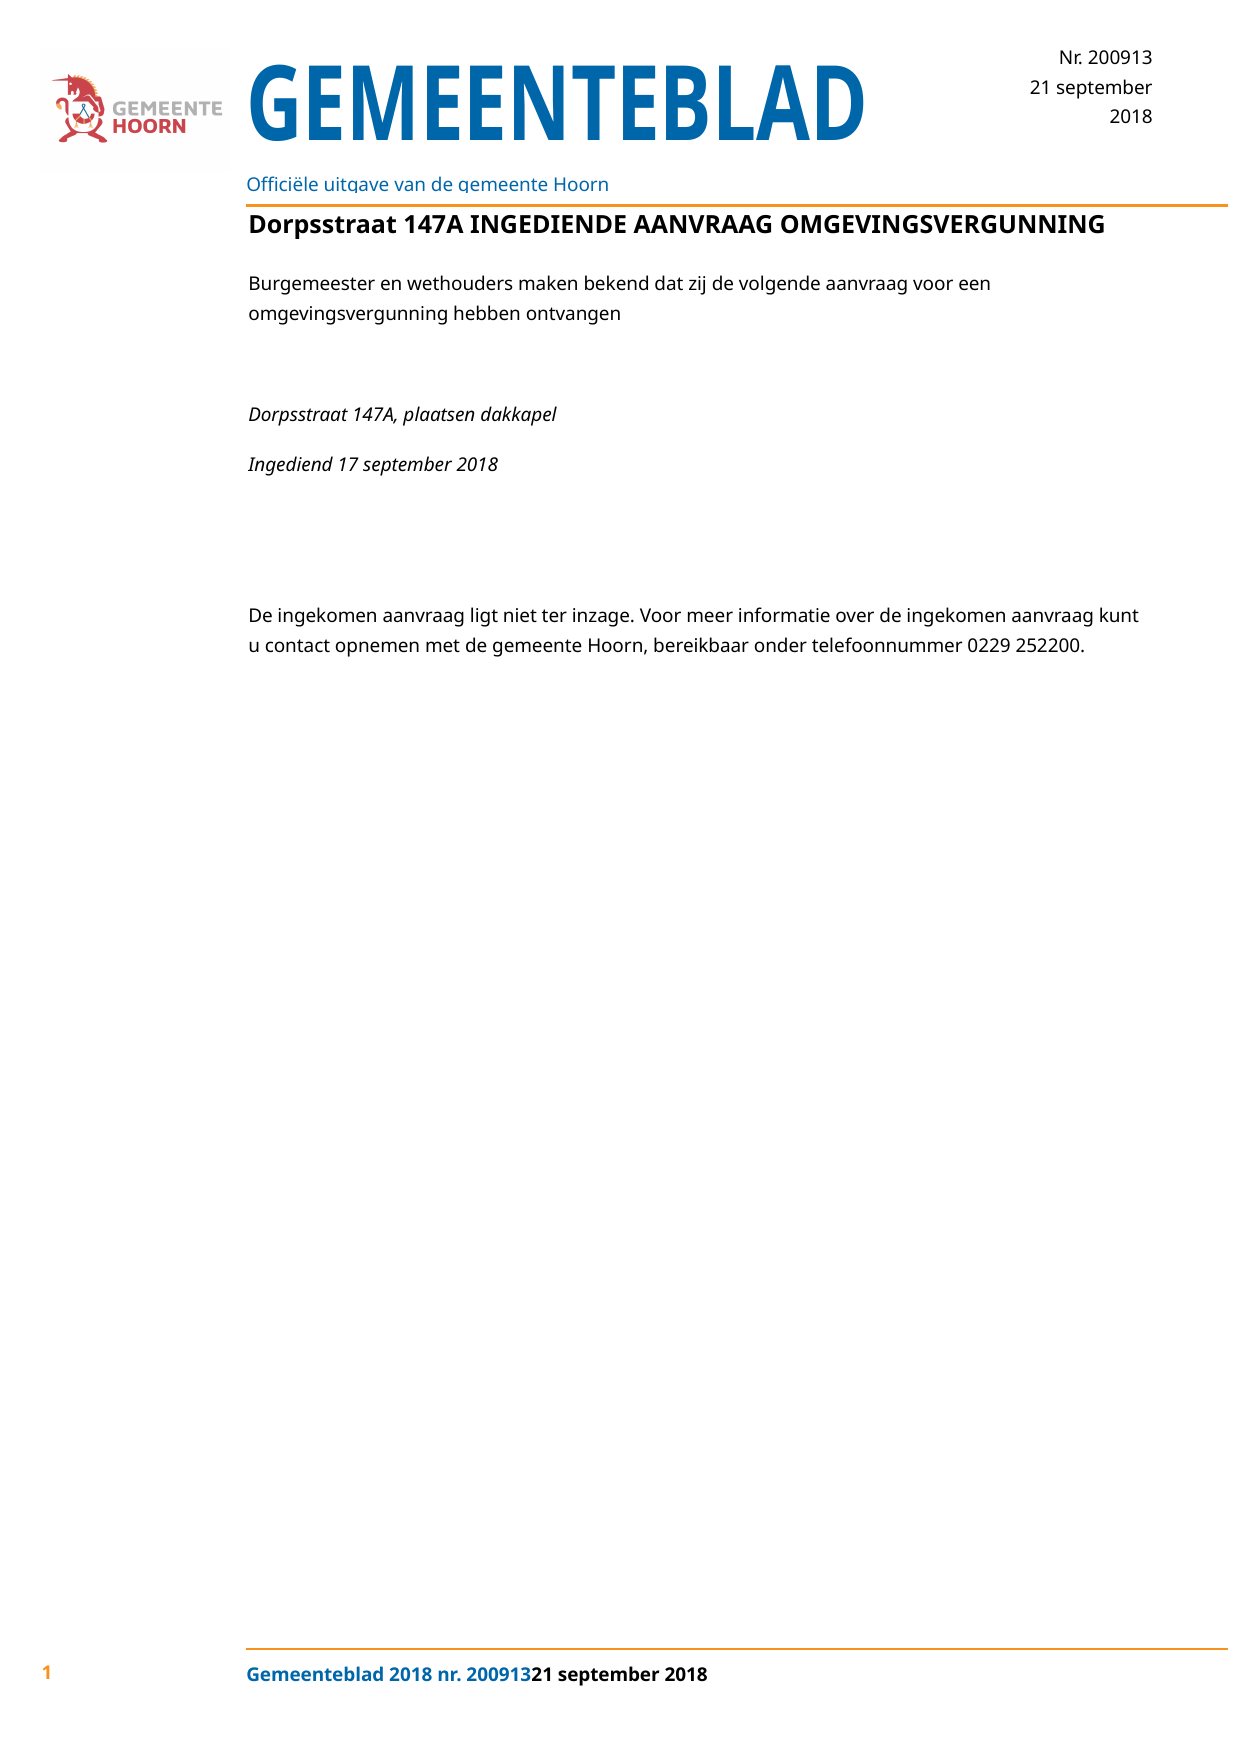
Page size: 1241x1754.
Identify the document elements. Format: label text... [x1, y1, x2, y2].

text De ingekomen aanvraag ligt niet ter inzage. Voor meer informatie over de ingekomen aanvraag kunt u contact opnemen met de gemeente Hoorn, bereikbaar onder telefoonnummer 0229 252200. [248, 602, 1152, 658]
text Dorpsstraat 147A INGEDIENDE AANVRAAG OMGEVINGSVERGUNNING [248, 207, 1152, 241]
text Dorpsstraat 147A, plaatsen dakkapel [248, 401, 1152, 426]
text Ingediend 17 september 2018 [248, 451, 1152, 477]
text Burgemeester en wethouders maken bekend dat zij de volgende aanvraag voor een omgevingsvergunning hebben ontvangen [248, 270, 1152, 326]
picture [41, 47, 231, 172]
